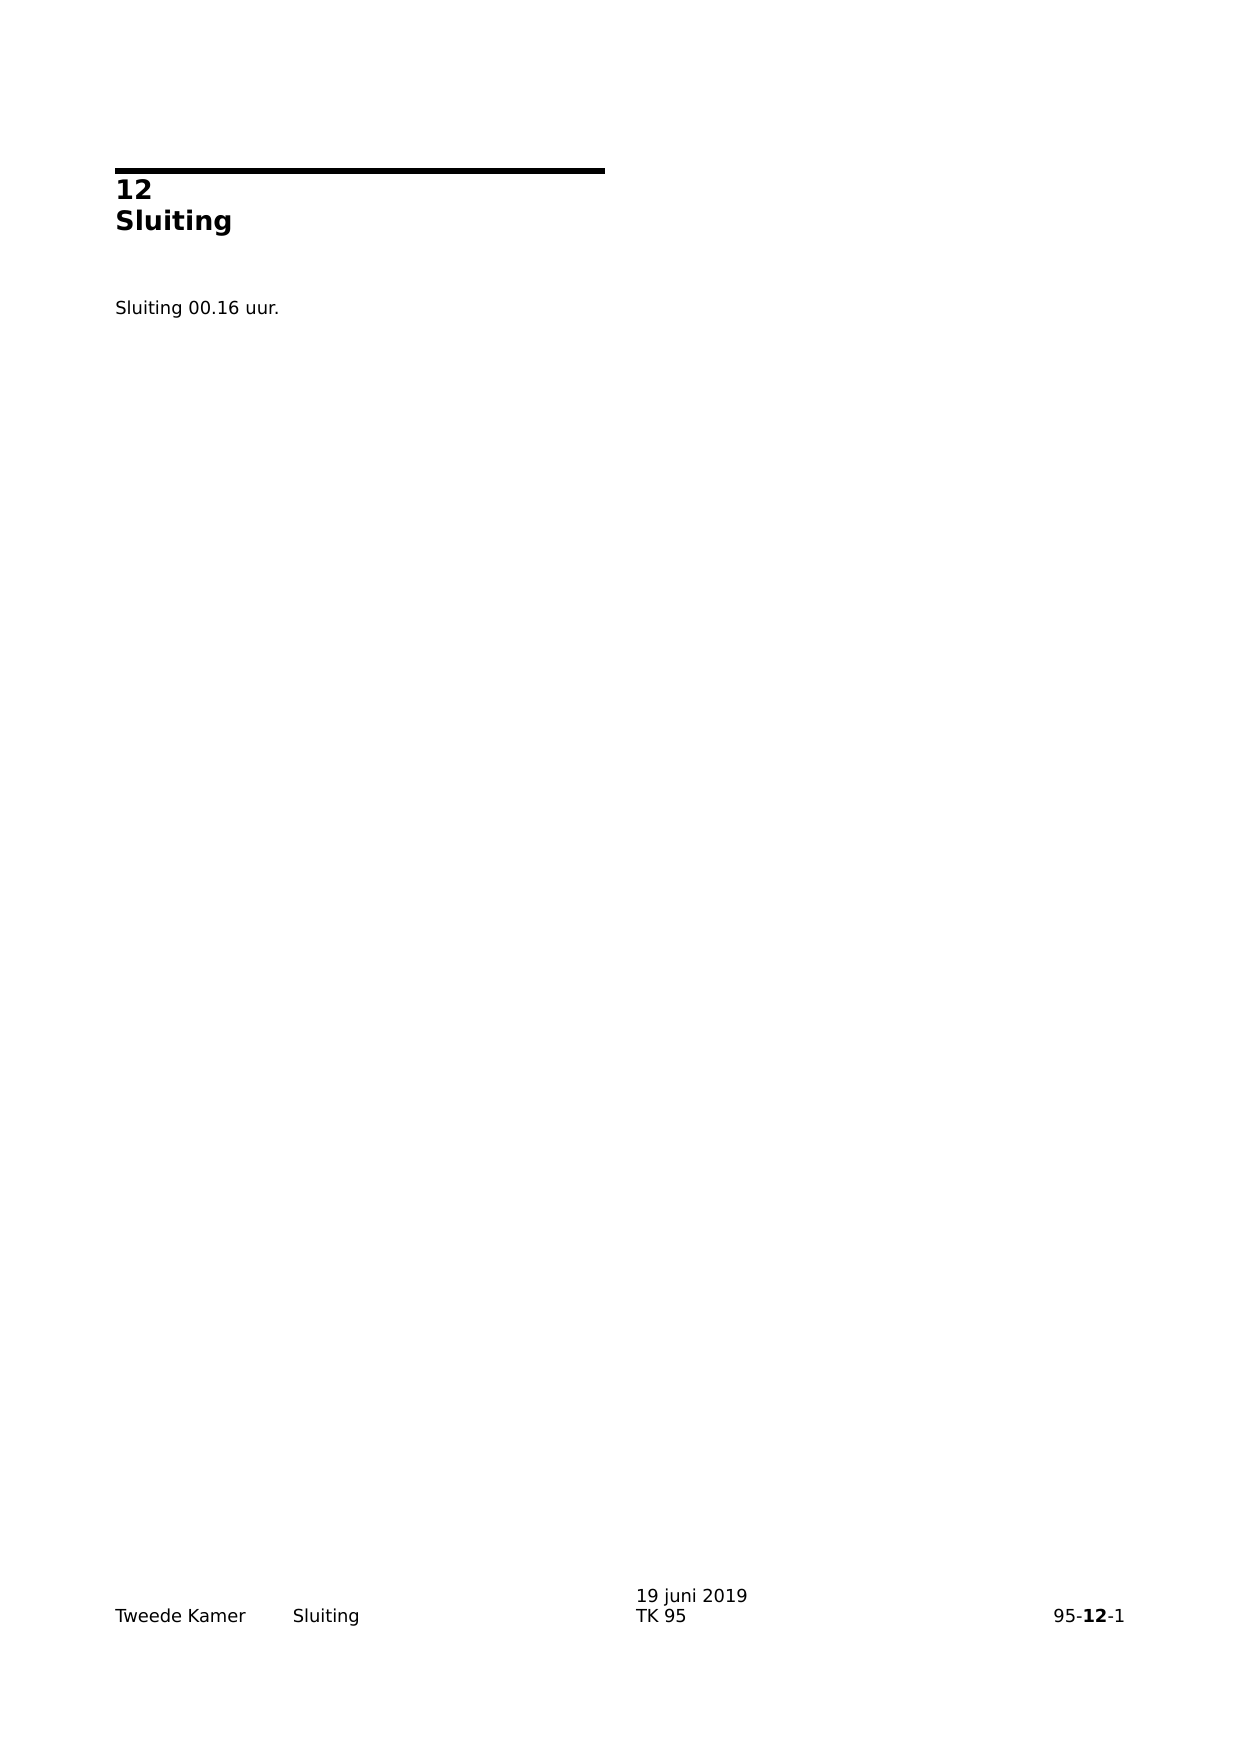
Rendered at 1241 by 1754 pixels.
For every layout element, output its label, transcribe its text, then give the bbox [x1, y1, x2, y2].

text Sluiting 00.16 uur. [115, 298, 605, 318]
title 12 Sluiting [115, 174, 605, 237]
